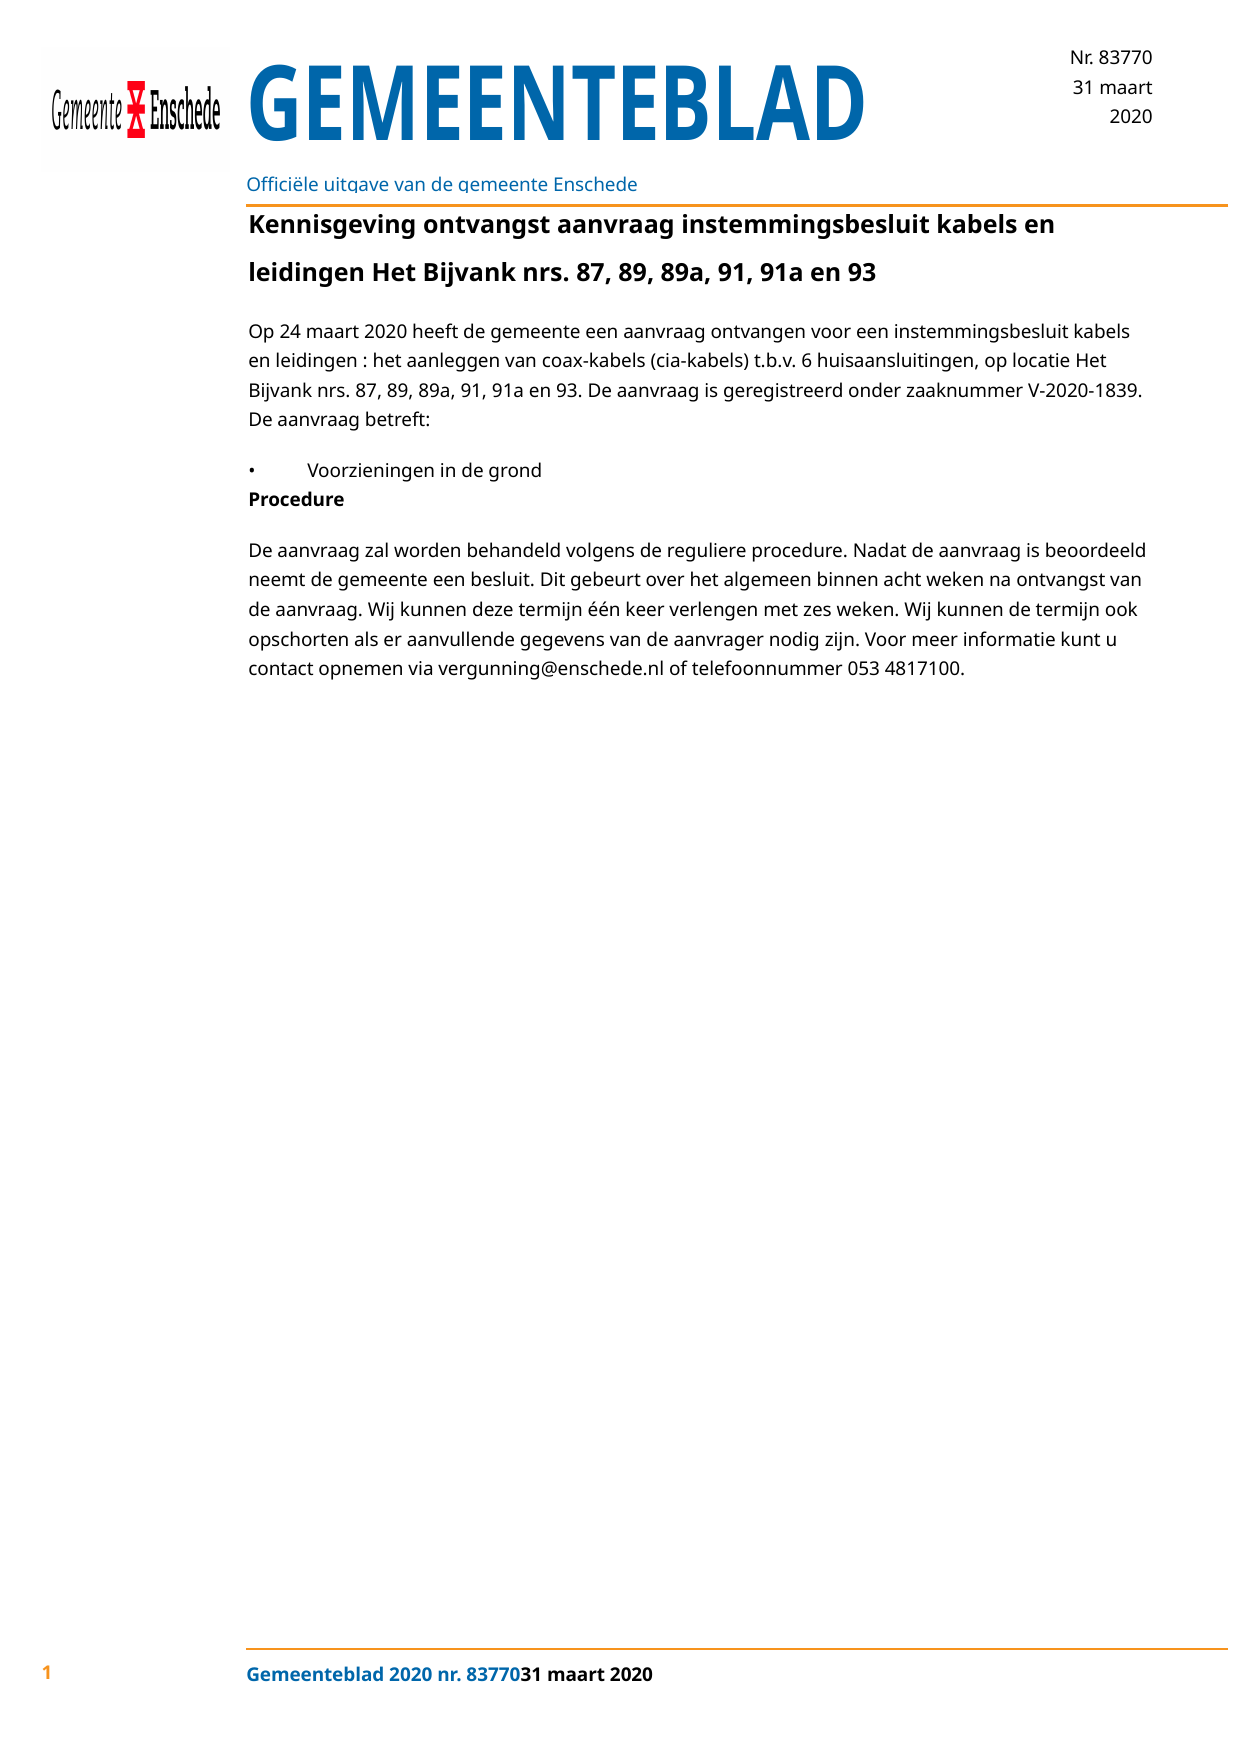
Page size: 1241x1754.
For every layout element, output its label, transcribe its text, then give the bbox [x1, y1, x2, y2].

text Kennisgeving ontvangst aanvraag instemmingsbesluit kabels en leidingen Het Bijvank nrs. 87, 89, 89a, 91, 91a en 93 [248, 207, 1152, 288]
list Voorzieningen in de grond [248, 457, 1152, 483]
picture [41, 47, 231, 172]
text Procedure [248, 487, 1152, 512]
text De aanvraag zal worden behandeld volgens de reguliere procedure. Nadat de aanvraag is beoordeeld neemt de gemeente een besluit. Dit gebeurt over het algemeen binnen acht weken na ontvangst van de aanvraag. Wij kunnen deze termijn één keer verlengen met zes weken. Wij kunnen de termijn ook opschorten als er aanvullende gegevens van de aanvrager nodig zijn. Voor meer informatie kunt u contact opnemen via vergunning@enschede.nl of telefoonnummer 053 4817100. [248, 537, 1152, 681]
text Op 24 maart 2020 heeft de gemeente een aanvraag ontvangen voor een instemmingsbesluit kabels en leidingen : het aanleggen van coax-kabels (cia-kabels) t.b.v. 6 huisaansluitingen, op locatie Het Bijvank nrs. 87, 89, 89a, 91, 91a en 93. De aanvraag is geregistreerd onder zaaknummer V-2020-1839. De aanvraag betreft: [248, 318, 1152, 432]
